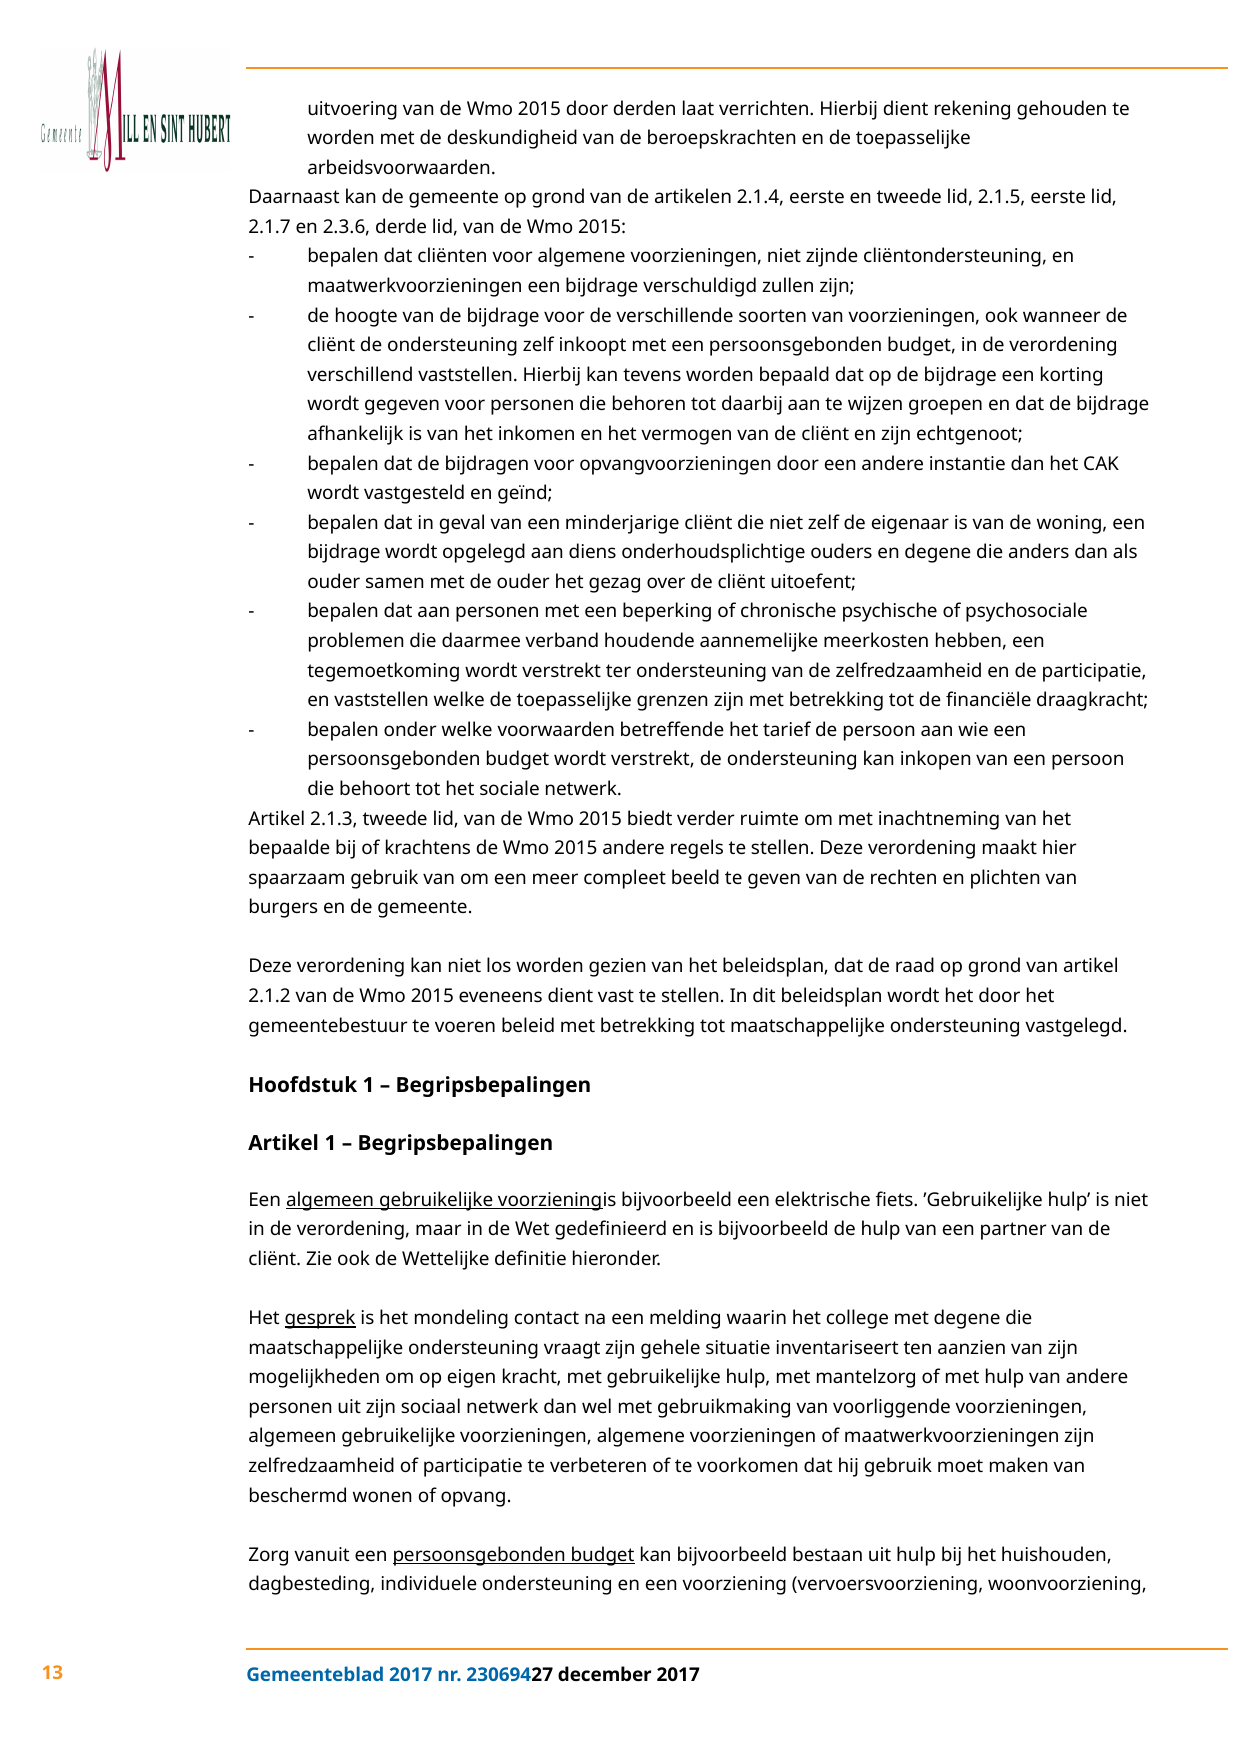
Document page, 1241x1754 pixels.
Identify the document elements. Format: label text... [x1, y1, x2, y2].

text Daarnaast kan de gemeente op grond van de artikelen 2.1.4, eerste en tweede lid, 2.1.5, eerste lid, 2.1.7 en 2.3.6, derde lid, van de Wmo 2015: [248, 183, 1152, 239]
text Artikel 1 – Begripsbepalingen [248, 1128, 1152, 1156]
text Een algemeen gebruikelijke voorzieningis bijvoorbeeld een elektrische fiets. ’Gebruikelijke hulp’ is niet in de verordening, maar in de Wet gedefinieerd en is bijvoorbeeld de hulp van een partner van de cliënt. Zie ook de Wettelijke definitie hieronder. [248, 1186, 1152, 1271]
text Artikel 2.1.3, tweede lid, van de Wmo 2015 biedt verder ruimte om met inachtneming van het bepaalde bij of krachtens de Wmo 2015 andere regels te stellen. Deze verordening maakt hier spaarzaam gebruik van om een meer compleet beeld te geven van de rechten en plichten van burgers en de gemeente. [248, 805, 1152, 919]
list uitvoering van de Wmo 2015 door derden laat verrichten. Hierbij dient rekening gehouden te worden met de deskundigheid van de beroepskrachten en de toepasselijke arbeidsvoorwaarden. [248, 95, 1152, 180]
text Hoofdstuk 1 – Begripsbepalingen [248, 1070, 1152, 1098]
list bepalen dat aan personen met een beperking of chronische psychische of psychosociale problemen die daarmee verband houdende aannemelijke meerkosten hebben, een tegemoetkoming wordt verstrekt ter ondersteuning van de zelfredzaamheid en de participatie, en vaststellen welke de toepasselijke grenzen zijn met betrekking tot de financiële draagkracht; [248, 598, 1152, 712]
list bepalen dat de bijdragen voor opvangvoorzieningen door een andere instantie dan het CAK wordt vastgesteld en geïnd; [248, 450, 1152, 505]
list de hoogte van de bijdrage voor de verschillende soorten van voorzieningen, ook wanneer de cliënt de ondersteuning zelf inkoopt met een persoonsgebonden budget, in de verordening verschillend vaststellen. Hierbij kan tevens worden bepaald dat op de bijdrage een korting wordt gegeven voor personen die behoren tot daarbij aan te wijzen groepen en dat de bijdrage afhankelijk is van het inkomen en het vermogen van de cliënt en zijn echtgenoot; [248, 302, 1152, 446]
picture [41, 47, 231, 172]
text Deze verordening kan niet los worden gezien van het beleidsplan, dat de raad op grond van artikel 2.1.2 van de Wmo 2015 eveneens dient vast te stellen. In dit beleidsplan wordt het door het gemeentebestuur te voeren beleid met betrekking tot maatschappelijke ondersteuning vastgelegd. [248, 953, 1152, 1038]
text Zorg vanuit een persoonsgebonden budget kan bijvoorbeeld bestaan uit hulp bij het huishouden, dagbesteding, individuele ondersteuning en een voorziening (vervoersvoorziening, woonvoorziening, [248, 1541, 1152, 1596]
list bepalen dat in geval van een minderjarige cliënt die niet zelf de eigenaar is van de woning, een bijdrage wordt opgelegd aan diens onderhoudsplichtige ouders en degene die anders dan als ouder samen met de ouder het gezag over de cliënt uitoefent; [248, 509, 1152, 594]
text Het gesprek is het mondeling contact na een melding waarin het college met degene die maatschappelijke ondersteuning vraagt zijn gehele situatie inventariseert ten aanzien van zijn mogelijkheden om op eigen kracht, met gebruikelijke hulp, met mantelzorg of met hulp van andere personen uit zijn sociaal netwerk dan wel met gebruikmaking van voorliggende voorzieningen, algemeen gebruikelijke voorzieningen, algemene voorzieningen of maatwerkvoorzieningen zijn zelfredzaamheid of participatie te verbeteren of te voorkomen dat hij gebruik moet maken van beschermd wonen of opvang. [248, 1304, 1152, 1507]
list bepalen dat cliënten voor algemene voorzieningen, niet zijnde cliëntondersteuning, en maatwerkvoorzieningen een bijdrage verschuldigd zullen zijn; [248, 243, 1152, 298]
list bepalen onder welke voorwaarden betreffende het tarief de persoon aan wie een persoonsgebonden budget wordt verstrekt, de ondersteuning kan inkopen van een persoon die behoort tot het sociale netwerk. [248, 716, 1152, 801]
